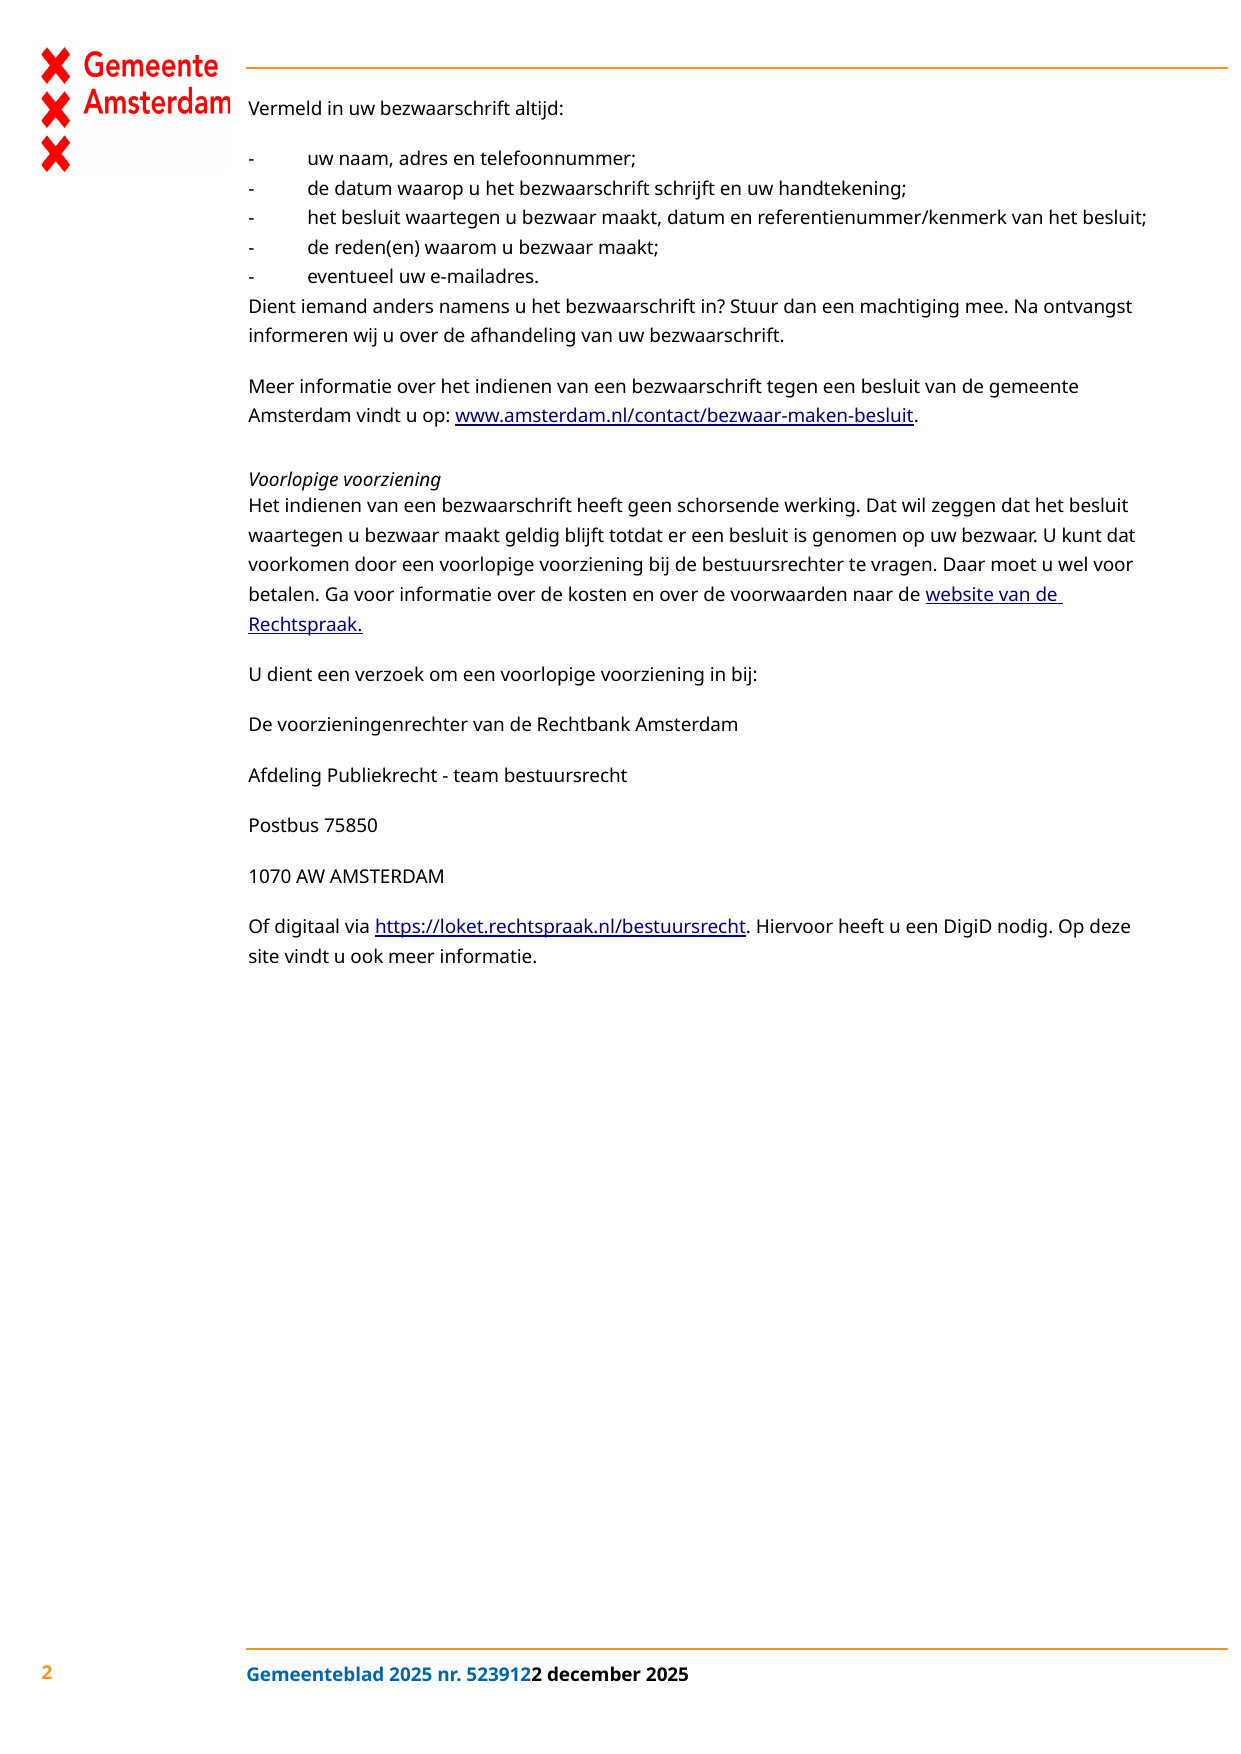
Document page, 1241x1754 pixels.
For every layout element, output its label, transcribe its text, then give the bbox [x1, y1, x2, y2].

list eventueel uw e-mailadres. [248, 263, 1152, 289]
text Postbus 75850 [248, 812, 1152, 838]
text 1070 AW AMSTERDAM [248, 863, 1152, 888]
list uw naam, adres en telefoonnummer; [248, 145, 1152, 171]
text Dient iemand anders namens u het bezwaarschrift in? Stuur dan een machtiging mee. Na ontvangst informeren wij u over de afhandeling van uw bezwaarschrift. [248, 293, 1152, 348]
text De voorzieningenrechter van de Rechtbank Amsterdam [248, 712, 1152, 737]
picture [41, 47, 231, 172]
text Voorlopige voorziening [248, 467, 1152, 492]
list de reden(en) waarom u bezwaar maakt; [248, 234, 1152, 260]
text Of digitaal via https://loket.rechtspraak.nl/bestuursrecht. Hiervoor heeft u een DigiD nodig. Op deze site vindt u ook meer informatie. [248, 913, 1152, 968]
list het besluit waartegen u bezwaar maakt, datum en referentienummer/kenmerk van het besluit; [248, 204, 1152, 230]
text Meer informatie over het indienen van een bezwaarschrift tegen een besluit van de gemeente Amsterdam vindt u op: www.amsterdam.nl/contact/bezwaar-maken-besluit. [248, 373, 1152, 428]
text Het indienen van een bezwaarschrift heeft geen schorsende werking. Dat wil zeggen dat het besluit waartegen u bezwaar maakt geldig blijft totdat er een besluit is genomen op uw bezwaar. U kunt dat voorkomen door een voorlopige voorziening bij de bestuursrechter te vragen. Daar moet u wel voor betalen. Ga voor informatie over de kosten en over de voorwaarden naar de website van de Rechtspraak. [248, 492, 1152, 636]
text Vermeld in uw bezwaarschrift altijd: [248, 95, 1152, 121]
text U dient een verzoek om een voorlopige voorziening in bij: [248, 661, 1152, 687]
text Afdeling Publiekrecht - team bestuursrecht [248, 762, 1152, 788]
list de datum waarop u het bezwaarschrift schrijft en uw handtekening; [248, 175, 1152, 201]
